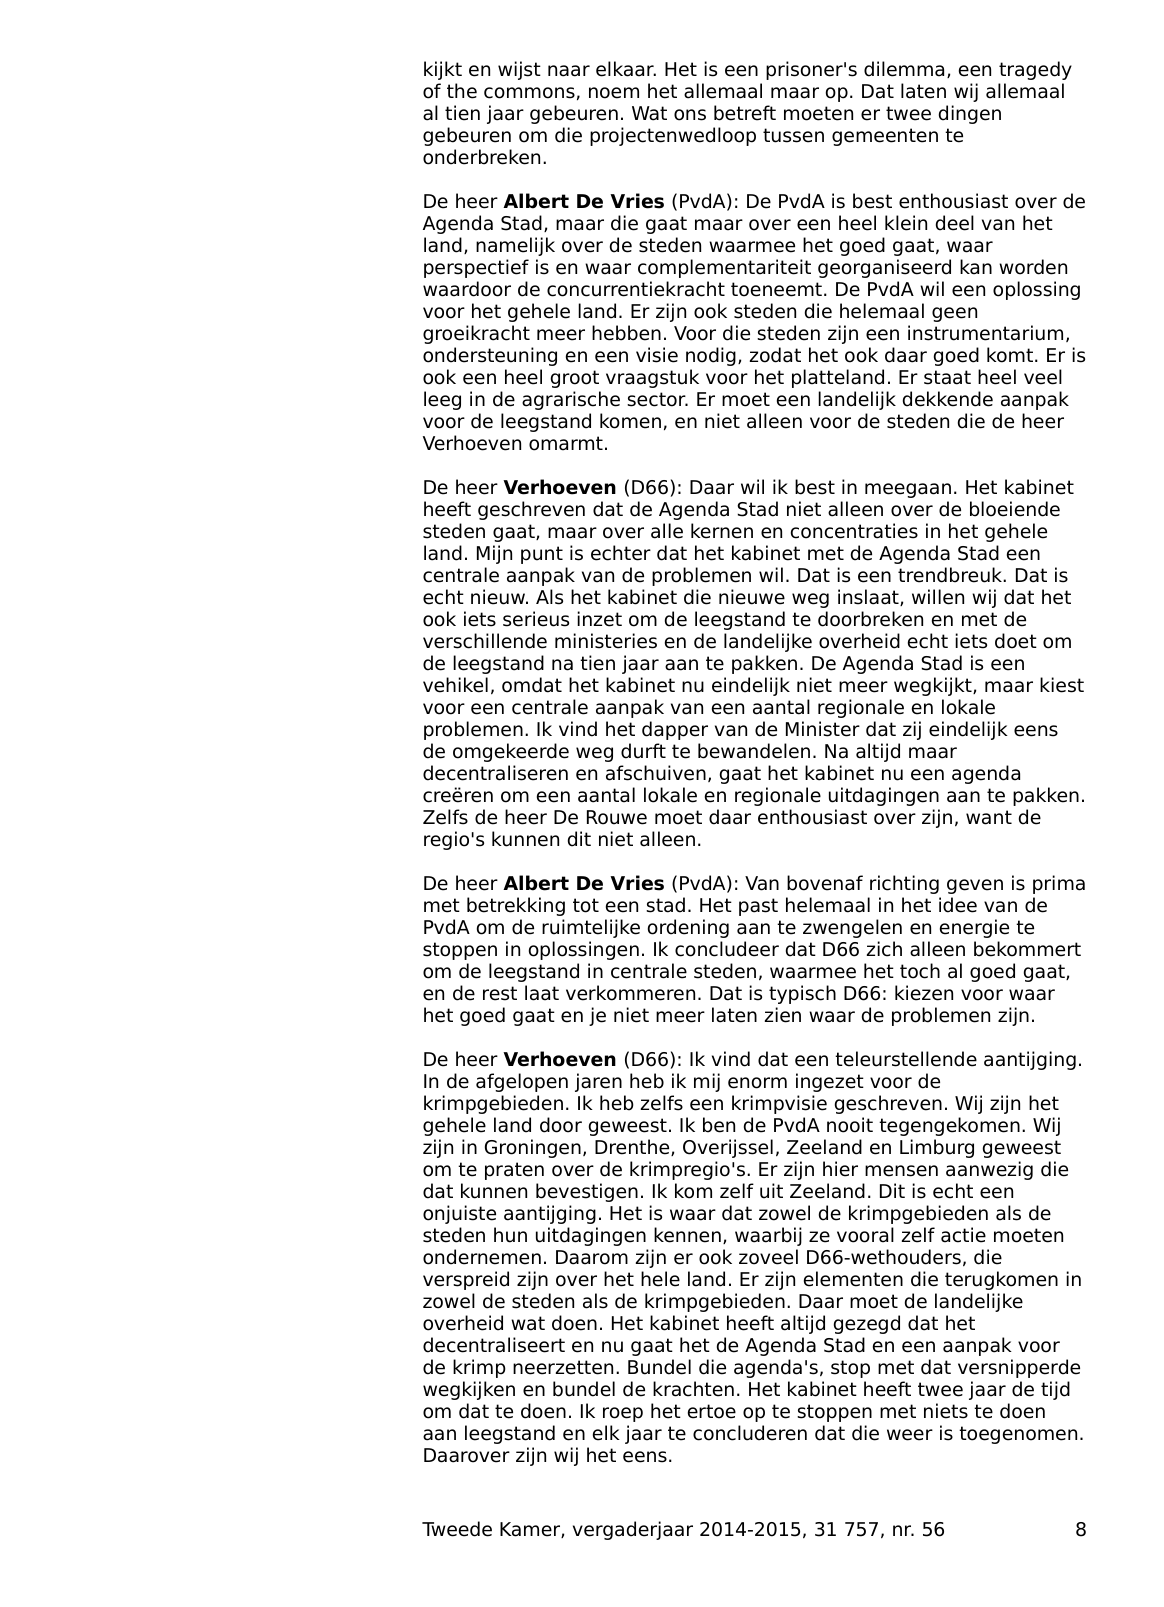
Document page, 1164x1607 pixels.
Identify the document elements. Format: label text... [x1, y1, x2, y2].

text De heer Albert De Vries (PvdA): Van bovenaf richting geven is prima met betrekking tot een stad. Het past helemaal in het idee van de PvdA om de ruimtelijke ordening aan te zwengelen en energie te stoppen in oplossingen. Ik concludeer dat D66 zich alleen bekommert om de leegstand in centrale steden, waarmee het toch al goed gaat, en de rest laat verkommeren. Dat is typisch D66: kiezen voor waar het goed gaat en je niet meer laten zien waar de problemen zijn. [422, 873, 1087, 1027]
text De heer Verhoeven (D66): Daar wil ik best in meegaan. Het kabinet heeft geschreven dat de Agenda Stad niet alleen over de bloeiende steden gaat, maar over alle kernen en concentraties in het gehele land. Mijn punt is echter dat het kabinet met de Agenda Stad een centrale aanpak van de problemen wil. Dat is een trendbreuk. Dat is echt nieuw. Als het kabinet die nieuwe weg inslaat, willen wij dat het ook iets serieus inzet om de leegstand te doorbreken en met de verschillende ministeries en de landelijke overheid echt iets doet om de leegstand na tien jaar aan te pakken. De Agenda Stad is een vehikel, omdat het kabinet nu eindelijk niet meer wegkijkt, maar kiest voor een centrale aanpak van een aantal regionale en lokale problemen. Ik vind het dapper van de Minister dat zij eindelijk eens de omgekeerde weg durft te bewandelen. Na altijd maar decentraliseren en afschuiven, gaat het kabinet nu een agenda creëren om een aantal lokale en regionale uitdagingen aan te pakken. Zelfs de heer De Rouwe moet daar enthousiast over zijn, want de regio's kunnen dit niet alleen. [422, 477, 1087, 851]
text De heer Albert De Vries (PvdA): De PvdA is best enthousiast over de Agenda Stad, maar die gaat maar over een heel klein deel van het land, namelijk over de steden waarmee het goed gaat, waar perspectief is en waar complementariteit georganiseerd kan worden waardoor de concurrentiekracht toeneemt. De PvdA wil een oplossing voor het gehele land. Er zijn ook steden die helemaal geen groeikracht meer hebben. Voor die steden zijn een instrumentarium, ondersteuning en een visie nodig, zodat het ook daar goed komt. Er is ook een heel groot vraagstuk voor het platteland. Er staat heel veel leeg in de agrarische sector. Er moet een landelijk dekkende aanpak voor de leegstand komen, en niet alleen voor de steden die de heer Verhoeven omarmt. [422, 191, 1087, 455]
text De heer Verhoeven (D66): Ik vind dat een teleurstellende aantijging. In de afgelopen jaren heb ik mij enorm ingezet voor de krimpgebieden. Ik heb zelfs een krimpvisie geschreven. Wij zijn het gehele land door geweest. Ik ben de PvdA nooit tegengekomen. Wij zijn in Groningen, Drenthe, Overijssel, Zeeland en Limburg geweest om te praten over de krimpregio's. Er zijn hier mensen aanwezig die dat kunnen bevestigen. Ik kom zelf uit Zeeland. Dit is echt een onjuiste aantijging. Het is waar dat zowel de krimpgebieden als de steden hun uitdagingen kennen, waarbij ze vooral zelf actie moeten ondernemen. Daarom zijn er ook zoveel D66-wethouders, die verspreid zijn over het hele land. Er zijn elementen die terugkomen in zowel de steden als de krimpgebieden. Daar moet de landelijke overheid wat doen. Het kabinet heeft altijd gezegd dat het decentraliseert en nu gaat het de Agenda Stad en een aanpak voor de krimp neerzetten. Bundel die agenda's, stop met dat versnipperde wegkijken en bundel de krachten. Het kabinet heeft twee jaar de tijd om dat te doen. Ik roep het ertoe op te stoppen met niets te doen aan leegstand en elk jaar te concluderen dat die weer is toegenomen. Daarover zijn wij het eens. [422, 1049, 1087, 1467]
text kijkt en wijst naar elkaar. Het is een prisoner's dilemma, een tragedy of the commons, noem het allemaal maar op. Dat laten wij allemaal al tien jaar gebeuren. Wat ons betreft moeten er twee dingen gebeuren om die projectenwedloop tussen gemeenten te onderbreken. [422, 59, 1087, 169]
